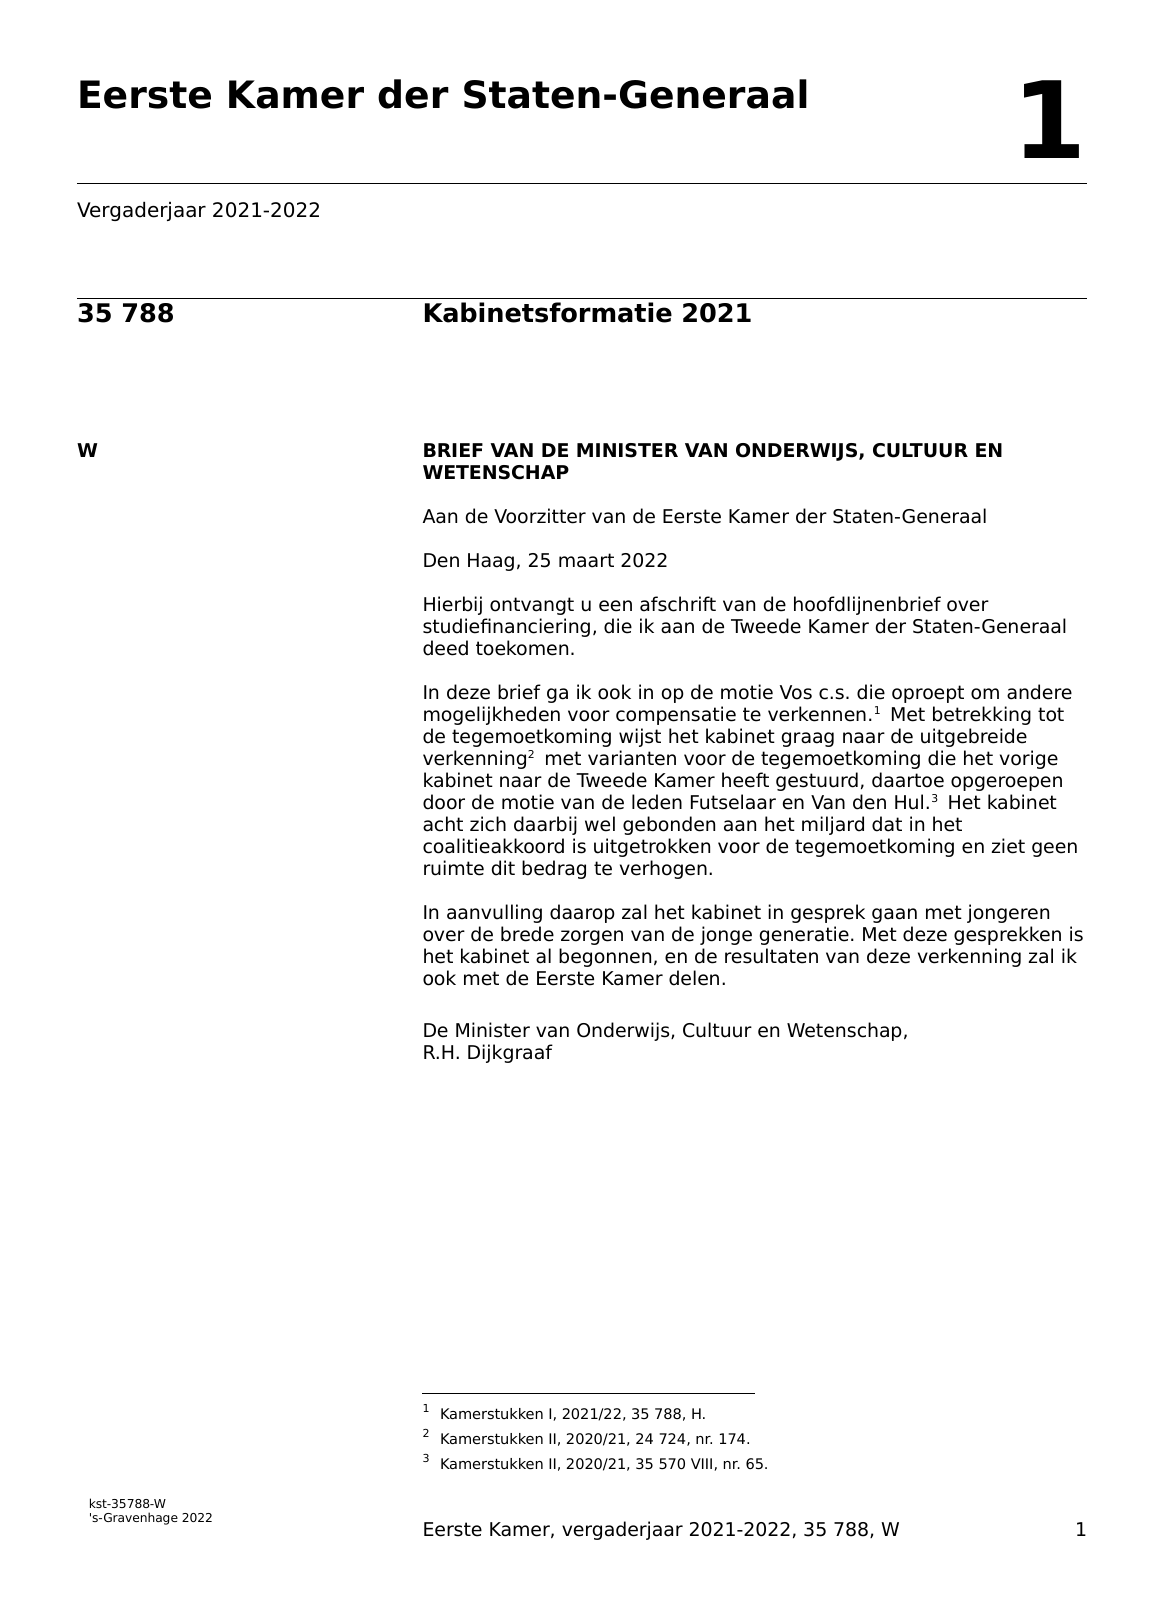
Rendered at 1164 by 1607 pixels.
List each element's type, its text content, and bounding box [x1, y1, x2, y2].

text kst-35788-W [88, 1497, 323, 1511]
table_header 1 [886, 59, 1087, 183]
text In aanvulling daarop zal het kabinet in gesprek gaan met jongeren over de brede zorgen van de jonge generatie. Met deze gesprekken is het kabinet al begonnen, en de resultaten van deze verkenning zal ik ook met de Eerste Kamer delen. [422, 902, 1087, 990]
table_cell Vergaderjaar 2021-2022 [77, 184, 1087, 298]
text In deze brief ga ik ook in op de motie Vos c.s. die oproept om andere mogelijkheden voor compensatie te verkennen. Met betrekking tot de tegemoetkoming wijst het kabinet graag naar de uitgebreide verkenning met varianten voor de tegemoetkoming die het vorige kabinet naar de Tweede Kamer heeft gestuurd, daartoe opgeroepen door de motie van de leden Futselaar en Van den Hul. Het kabinet acht zich daarbij wel gebonden aan het miljard dat in het coalitieakkoord is uitgetrokken voor de tegemoetkoming en ziet geen ruimte dit bedrag te verhogen. [422, 682, 1087, 880]
text Kamerstukken II, 2020/21, 24 724, nr. 174. [422, 1427, 1087, 1449]
text Hierbij ontvangt u een afschrift van de hoofdlijnenbrief over studiefinanciering, die ik aan de Tweede Kamer der Staten-Generaal deed toekomen. [422, 594, 1087, 660]
table_header Eerste Kamer der Staten-Generaal [77, 59, 886, 183]
text Kamerstukken II, 2020/21, 35 570 VIII, nr. 65. [422, 1452, 1087, 1474]
text 's-Gravenhage 2022 [88, 1511, 323, 1525]
text Kamerstukken I, 2021/22, 35 788, H. [422, 1402, 1087, 1424]
subtitle W BRIEF VAN DE MINISTER VAN ONDERWIJS, CULTUUR EN WETENSCHAP [77, 440, 1087, 484]
text Aan de Voorzitter van de Eerste Kamer der Staten-Generaal [422, 506, 1087, 528]
subtitle 35 788 Kabinetsformatie 2021 [77, 299, 1087, 329]
text Den Haag, 25 maart 2022 [422, 550, 1087, 572]
text De Minister van Onderwijs, Cultuur en Wetenschap, R.H. Dijkgraaf [422, 1020, 1087, 1064]
